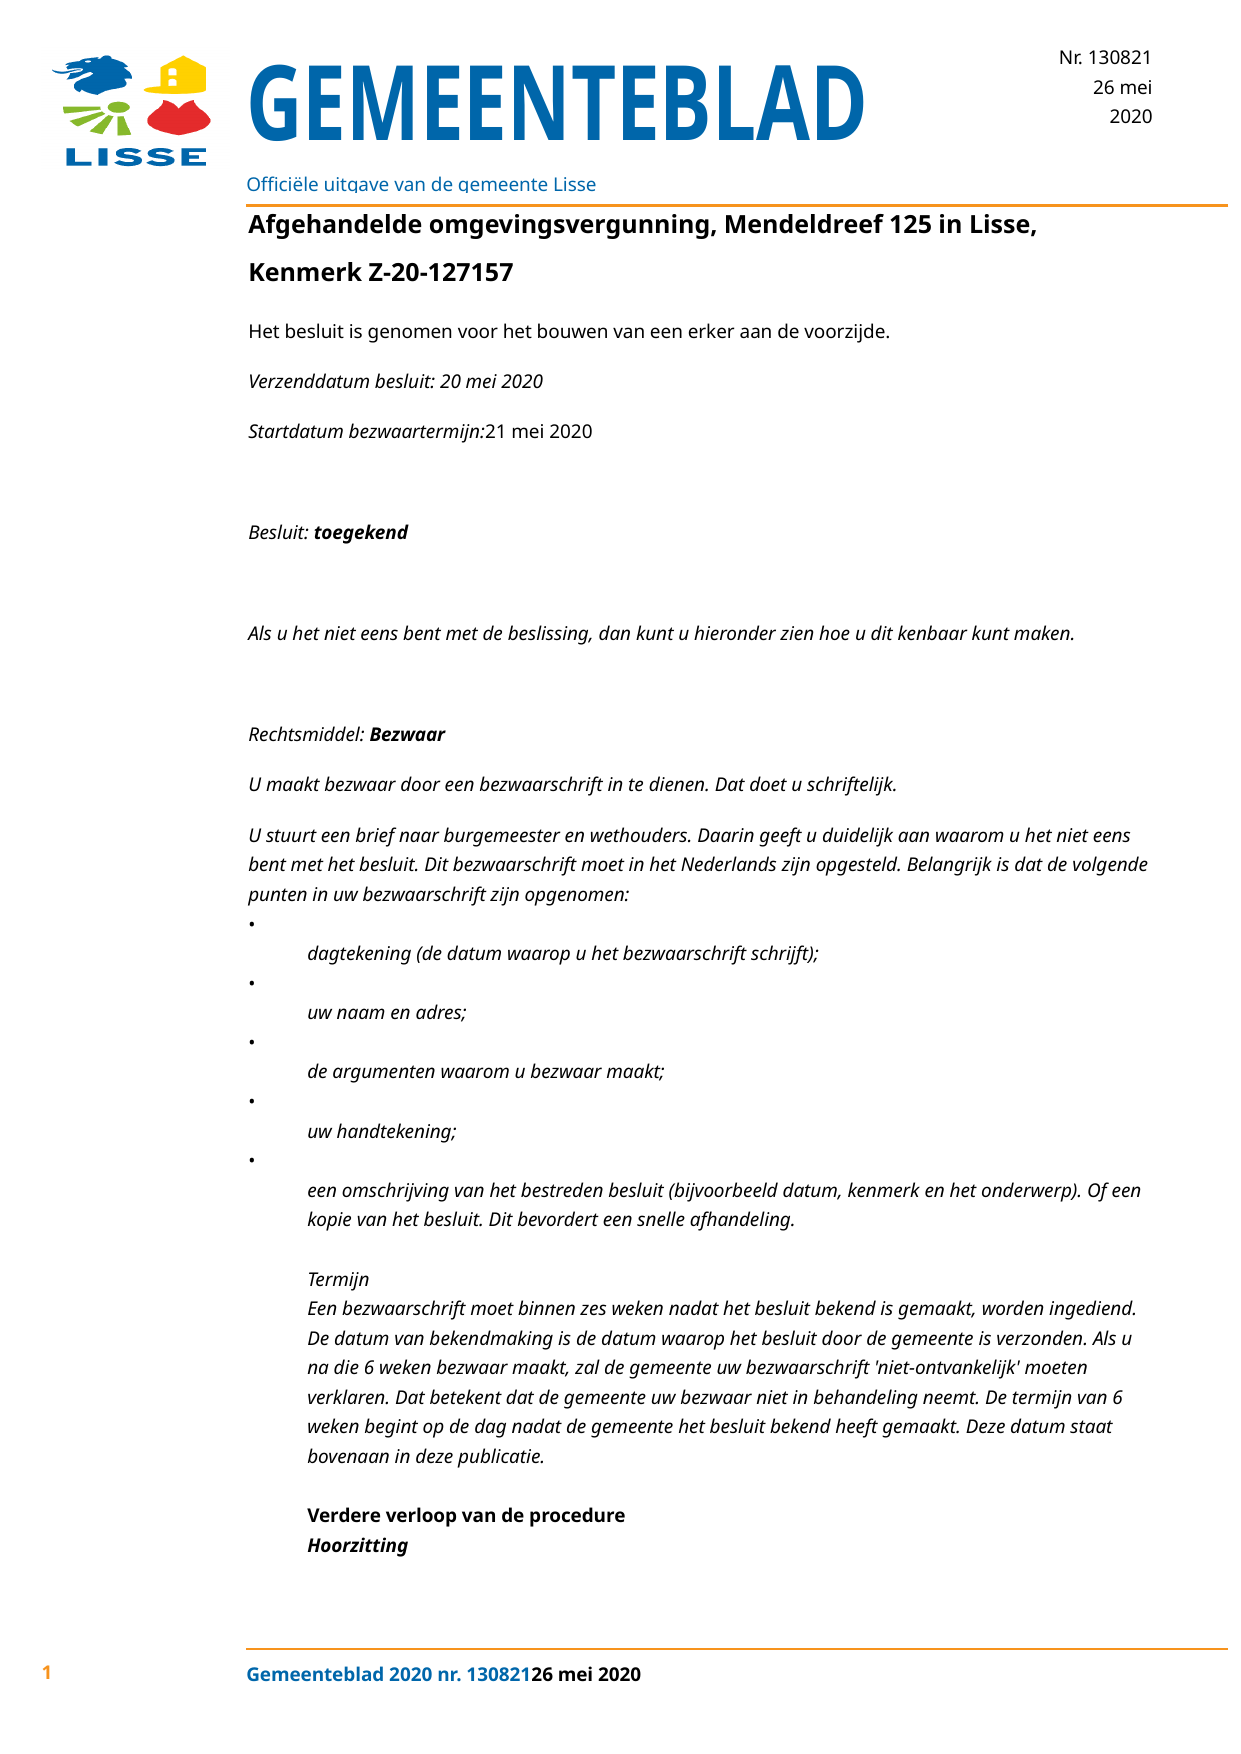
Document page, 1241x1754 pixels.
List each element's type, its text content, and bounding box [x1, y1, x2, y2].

picture [41, 47, 231, 172]
text Verzenddatum besluit: 20 mei 2020 [248, 368, 1152, 394]
text Startdatum bezwaartermijn:21 mei 2020 [248, 419, 1152, 444]
text Als u het niet eens bent met de beslissing, dan kunt u hieronder zien hoe u dit kenbaar kunt maken. [248, 620, 1152, 646]
list Een bezwaarschrift moet binnen zes weken nadat het besluit bekend is gemaakt, worden ingediend. De datum van bekendmaking is de datum waarop het besluit door de gemeente is verzonden. Als u na die 6 weken bezwaar maakt, zal de gemeente uw bezwaarschrift 'niet-ontvankelijk' moeten verklaren. Dat betekent dat de gemeente uw bezwaar niet in behandeling neemt. De termijn van 6 weken begint op de dag nadat de gemeente het besluit bekend heeft gemaakt. Deze datum staat bovenaan in deze publicatie. [248, 1295, 1152, 1469]
list Termijn [248, 1266, 1152, 1292]
list uw naam en adres; [248, 999, 1152, 1025]
list een omschrijving van het bestreden besluit (bijvoorbeeld datum, kenmerk en het onderwerp). Of een kopie van het besluit. Dit bevordert een snelle afhandeling. [248, 1177, 1152, 1232]
text U maakt bezwaar door een bezwaarschrift in te dienen. Dat doet u schriftelijk. [248, 772, 1152, 797]
text Rechtsmiddel: Bezwaar [248, 721, 1152, 747]
text Het besluit is genomen voor het bouwen van een erker aan de voorzijde. [248, 318, 1152, 344]
list dagtekening (de datum waarop u het bezwaarschrift schrijft); [248, 940, 1152, 966]
list uw handtekening; [248, 1118, 1152, 1144]
text Afgehandelde omgevingsvergunning, Mendeldreef 125 in Lisse, Kenmerk Z-20-127157 [248, 207, 1152, 288]
text U stuurt een brief naar burgemeester en wethouders. Daarin geeft u duidelijk aan waarom u het niet eens bent met het besluit. Dit bezwaarschrift moet in het Nederlands zijn opgesteld. Belangrijk is dat de volgende punten in uw bezwaarschrift zijn opgenomen: [248, 822, 1152, 907]
text Besluit: toegekend [248, 519, 1152, 545]
list Verdere verloop van de procedure [248, 1502, 1152, 1528]
list de argumenten waarom u bezwaar maakt; [248, 1059, 1152, 1084]
list Hoorzitting [248, 1532, 1152, 1558]
